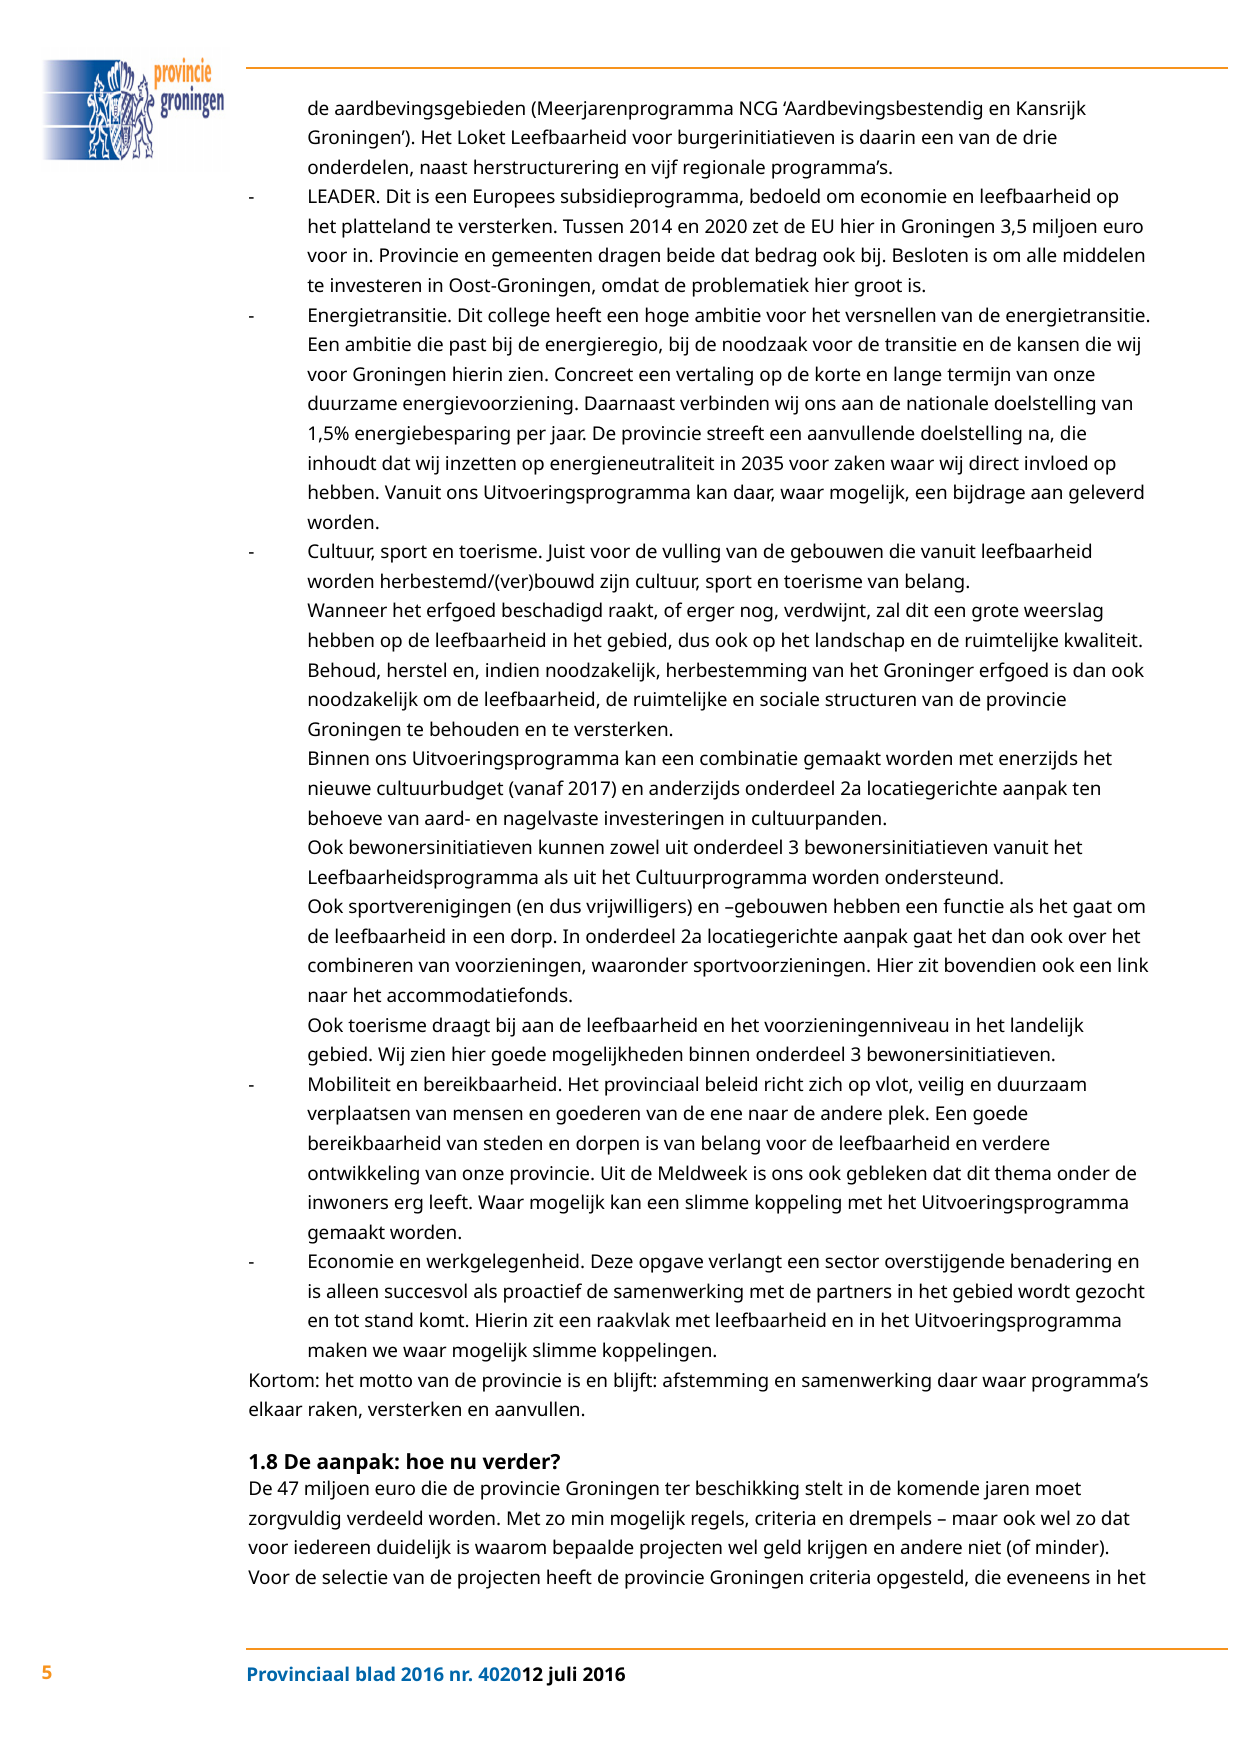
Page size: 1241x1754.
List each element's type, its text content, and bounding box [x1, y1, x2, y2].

list de aardbevingsgebieden (Meerjarenprogramma NCG ‘Aardbevingsbestendig en Kansrijk Groningen’). Het Loket Leefbaarheid voor burgerinitiatieven is daarin een van de drie onderdelen, naast herstructurering en vijf regionale programma’s. [248, 95, 1152, 180]
list Cultuur, sport en toerisme. Juist voor de vulling van de gebouwen die vanuit leefbaarheid worden herbestemd/(ver)bouwd zijn cultuur, sport en toerisme van belang. [248, 538, 1152, 594]
picture [41, 47, 231, 172]
text 1.8 De aanpak: hoe nu verder? [248, 1447, 1152, 1475]
list Ook bewonersinitiatieven kunnen zowel uit onderdeel 3 bewonersinitiatieven vanuit het Leefbaarheidsprogramma als uit het Cultuurprogramma worden ondersteund. [248, 834, 1152, 890]
list Wanneer het erfgoed beschadigd raakt, of erger nog, verdwijnt, zal dit een grote weerslag hebben op de leefbaarheid in het gebied, dus ook op het landschap en de ruimtelijke kwaliteit. Behoud, herstel en, indien noodzakelijk, herbestemming van het Groninger erfgoed is dan ook noodzakelijk om de leefbaarheid, de ruimtelijke en sociale structuren van de provincie Groningen te behouden en te versterken. [248, 598, 1152, 742]
list Economie en werkgelegenheid. Deze opgave verlangt een sector overstijgende benadering en is alleen succesvol als proactief de samenwerking met de partners in het gebied wordt gezocht en tot stand komt. Hierin zit een raakvlak met leefbaarheid en in het Uitvoeringsprogramma maken we waar mogelijk slimme koppelingen. [248, 1248, 1152, 1363]
list LEADER. Dit is een Europees subsidieprogramma, bedoeld om economie en leefbaarheid op het platteland te versterken. Tussen 2014 en 2020 zet de EU hier in Groningen 3,5 miljoen euro voor in. Provincie en gemeenten dragen beide dat bedrag ook bij. Besloten is om alle middelen te investeren in Oost-Groningen, omdat de problematiek hier groot is. [248, 183, 1152, 298]
list Energietransitie. Dit college heeft een hoge ambitie voor het versnellen van de energietransitie. Een ambitie die past bij de energieregio, bij de noodzaak voor de transitie en de kansen die wij voor Groningen hierin zien. Concreet een vertaling op de korte en lange termijn van onze duurzame energievoorziening. Daarnaast verbinden wij ons aan de nationale doelstelling van 1,5% energiebesparing per jaar. De provincie streeft een aanvullende doelstelling na, die inhoudt dat wij inzetten op energieneutraliteit in 2035 voor zaken waar wij direct invloed op hebben. Vanuit ons Uitvoeringsprogramma kan daar, waar mogelijk, een bijdrage aan geleverd worden. [248, 302, 1152, 535]
list Binnen ons Uitvoeringsprogramma kan een combinatie gemaakt worden met enerzijds het nieuwe cultuurbudget (vanaf 2017) en anderzijds onderdeel 2a locatiegerichte aanpak ten behoeve van aard- en nagelvaste investeringen in cultuurpanden. [248, 746, 1152, 831]
list Mobiliteit en bereikbaarheid. Het provinciaal beleid richt zich op vlot, veilig en duurzaam verplaatsen van mensen en goederen van de ene naar de andere plek. Een goede bereikbaarheid van steden en dorpen is van belang voor de leefbaarheid en verdere ontwikkeling van onze provincie. Uit de Meldweek is ons ook gebleken dat dit thema onder de inwoners erg leeft. Waar mogelijk kan een slimme koppeling met het Uitvoeringsprogramma gemaakt worden. [248, 1071, 1152, 1245]
list Ook sportverenigingen (en dus vrijwilligers) en –gebouwen hebben een functie als het gaat om de leefbaarheid in een dorp. In onderdeel 2a locatiegerichte aanpak gaat het dan ook over het combineren van voorzieningen, waaronder sportvoorzieningen. Hier zit bovendien ook een link naar het accommodatiefonds. [248, 893, 1152, 1008]
text Voor de selectie van de projecten heeft de provincie Groningen criteria opgesteld, die eveneens in het [248, 1564, 1152, 1590]
list Ook toerisme draagt bij aan de leefbaarheid en het voorzieningenniveau in het landelijk gebied. Wij zien hier goede mogelijkheden binnen onderdeel 3 bewonersinitiatieven. [248, 1012, 1152, 1067]
text Kortom: het motto van de provincie is en blijft: afstemming en samenwerking daar waar programma’s elkaar raken, versterken en aanvullen. [248, 1367, 1152, 1422]
text De 47 miljoen euro die de provincie Groningen ter beschikking stelt in de komende jaren moet zorgvuldig verdeeld worden. Met zo min mogelijk regels, criteria en drempels – maar ook wel zo dat voor iedereen duidelijk is waarom bepaalde projecten wel geld krijgen en andere niet (of minder). [248, 1475, 1152, 1560]
